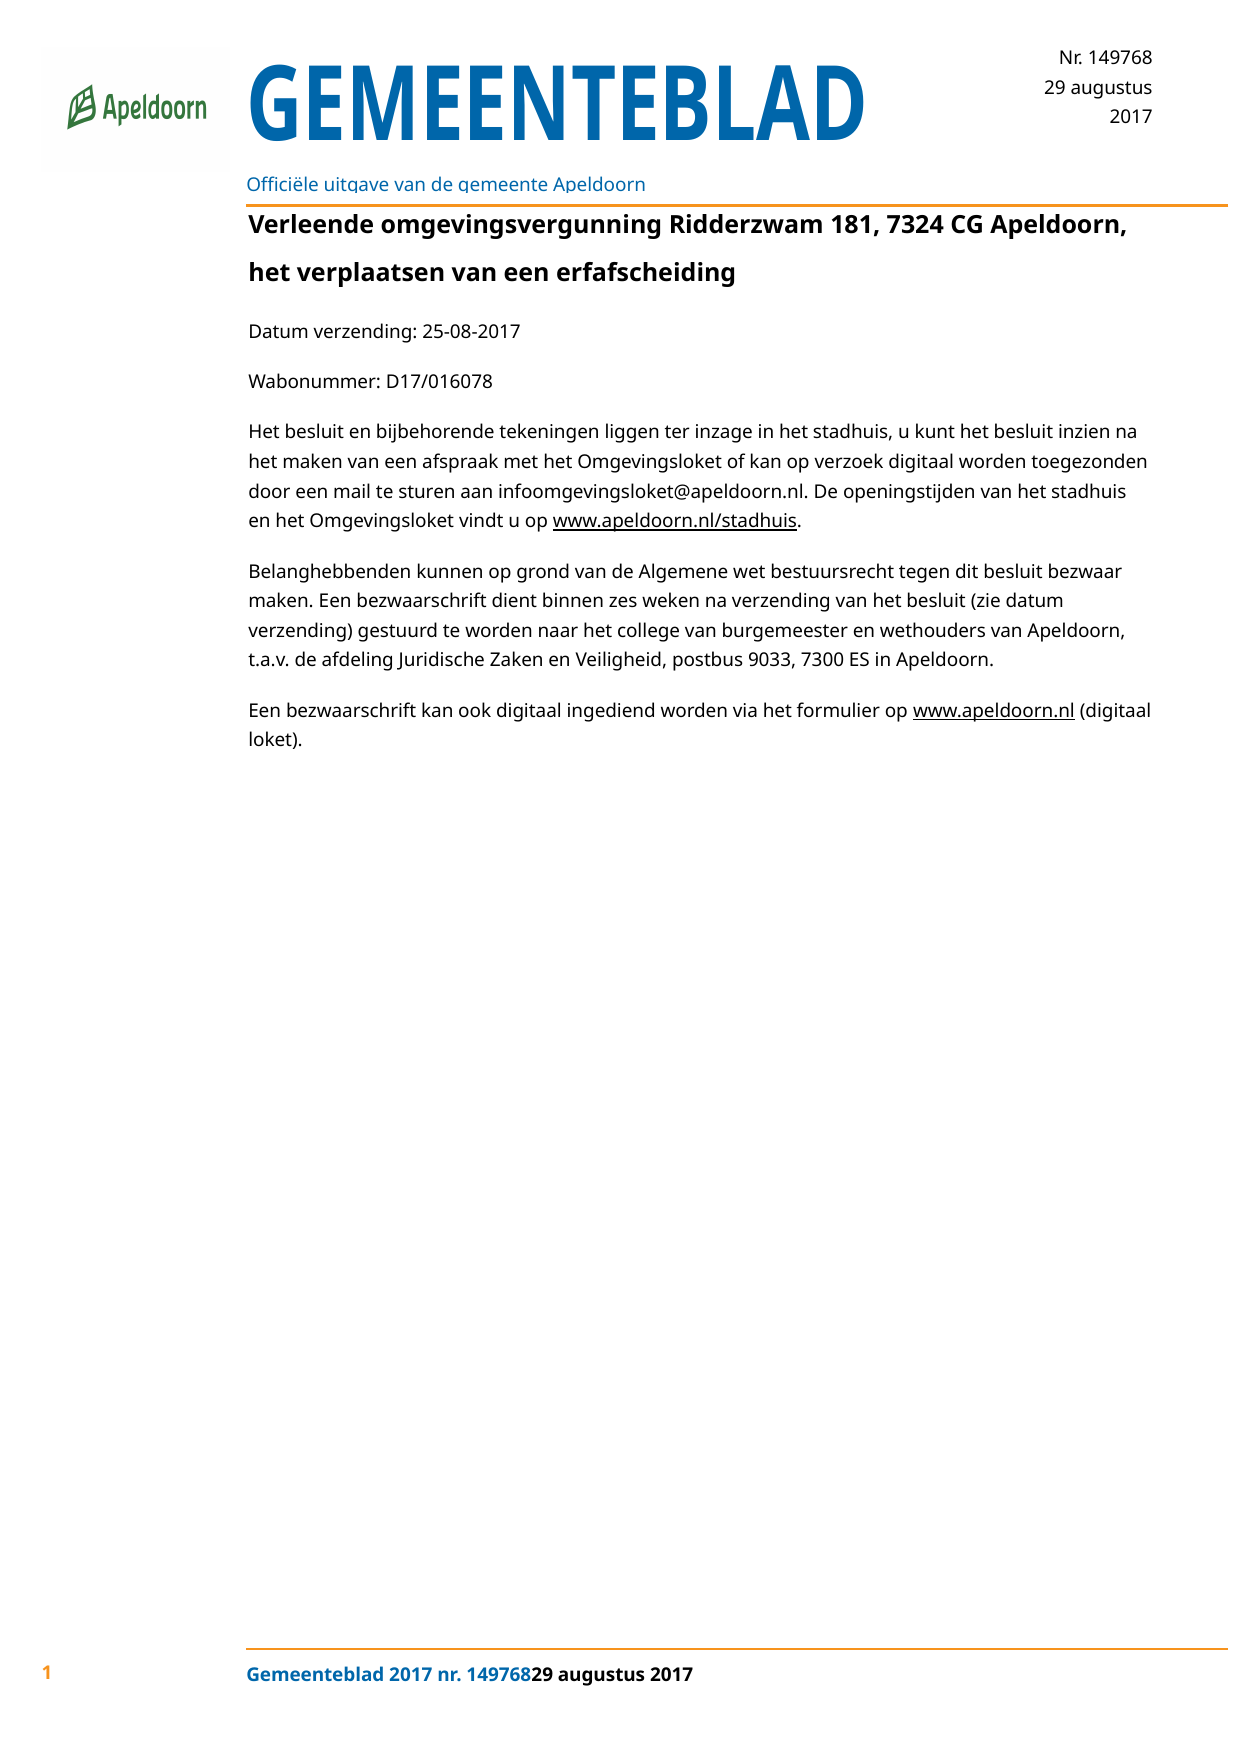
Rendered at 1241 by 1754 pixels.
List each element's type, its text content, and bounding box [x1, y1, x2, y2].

text Wabonummer: D17/016078 [248, 368, 1152, 394]
text Datum verzending: 25-08-2017 [248, 318, 1152, 344]
text Het besluit en bijbehorende tekeningen liggen ter inzage in het stadhuis, u kunt het besluit inzien na het maken van een afspraak met het Omgevingsloket of kan op verzoek digitaal worden toegezonden door een mail te sturen aan infoomgevingsloket@apeldoorn.nl. De openingstijden van het stadhuis en het Omgevingsloket vindt u op www.apeldoorn.nl/stadhuis. [248, 419, 1152, 533]
picture [41, 47, 231, 172]
text Verleende omgevingsvergunning Ridderzwam 181, 7324 CG Apeldoorn, het verplaatsen van een erfafscheiding [248, 207, 1152, 288]
text Belanghebbenden kunnen op grond van de Algemene wet bestuursrecht tegen dit besluit bezwaar maken. Een bezwaarschrift dient binnen zes weken na verzending van het besluit (zie datum verzending) gestuurd te worden naar het college van burgemeester en wethouders van Apeldoorn, t.a.v. de afdeling Juridische Zaken en Veiligheid, postbus 9033, 7300 ES in Apeldoorn. [248, 558, 1152, 672]
text Een bezwaarschrift kan ook digitaal ingediend worden via het formulier op www.apeldoorn.nl (digitaal loket). [248, 697, 1152, 752]
